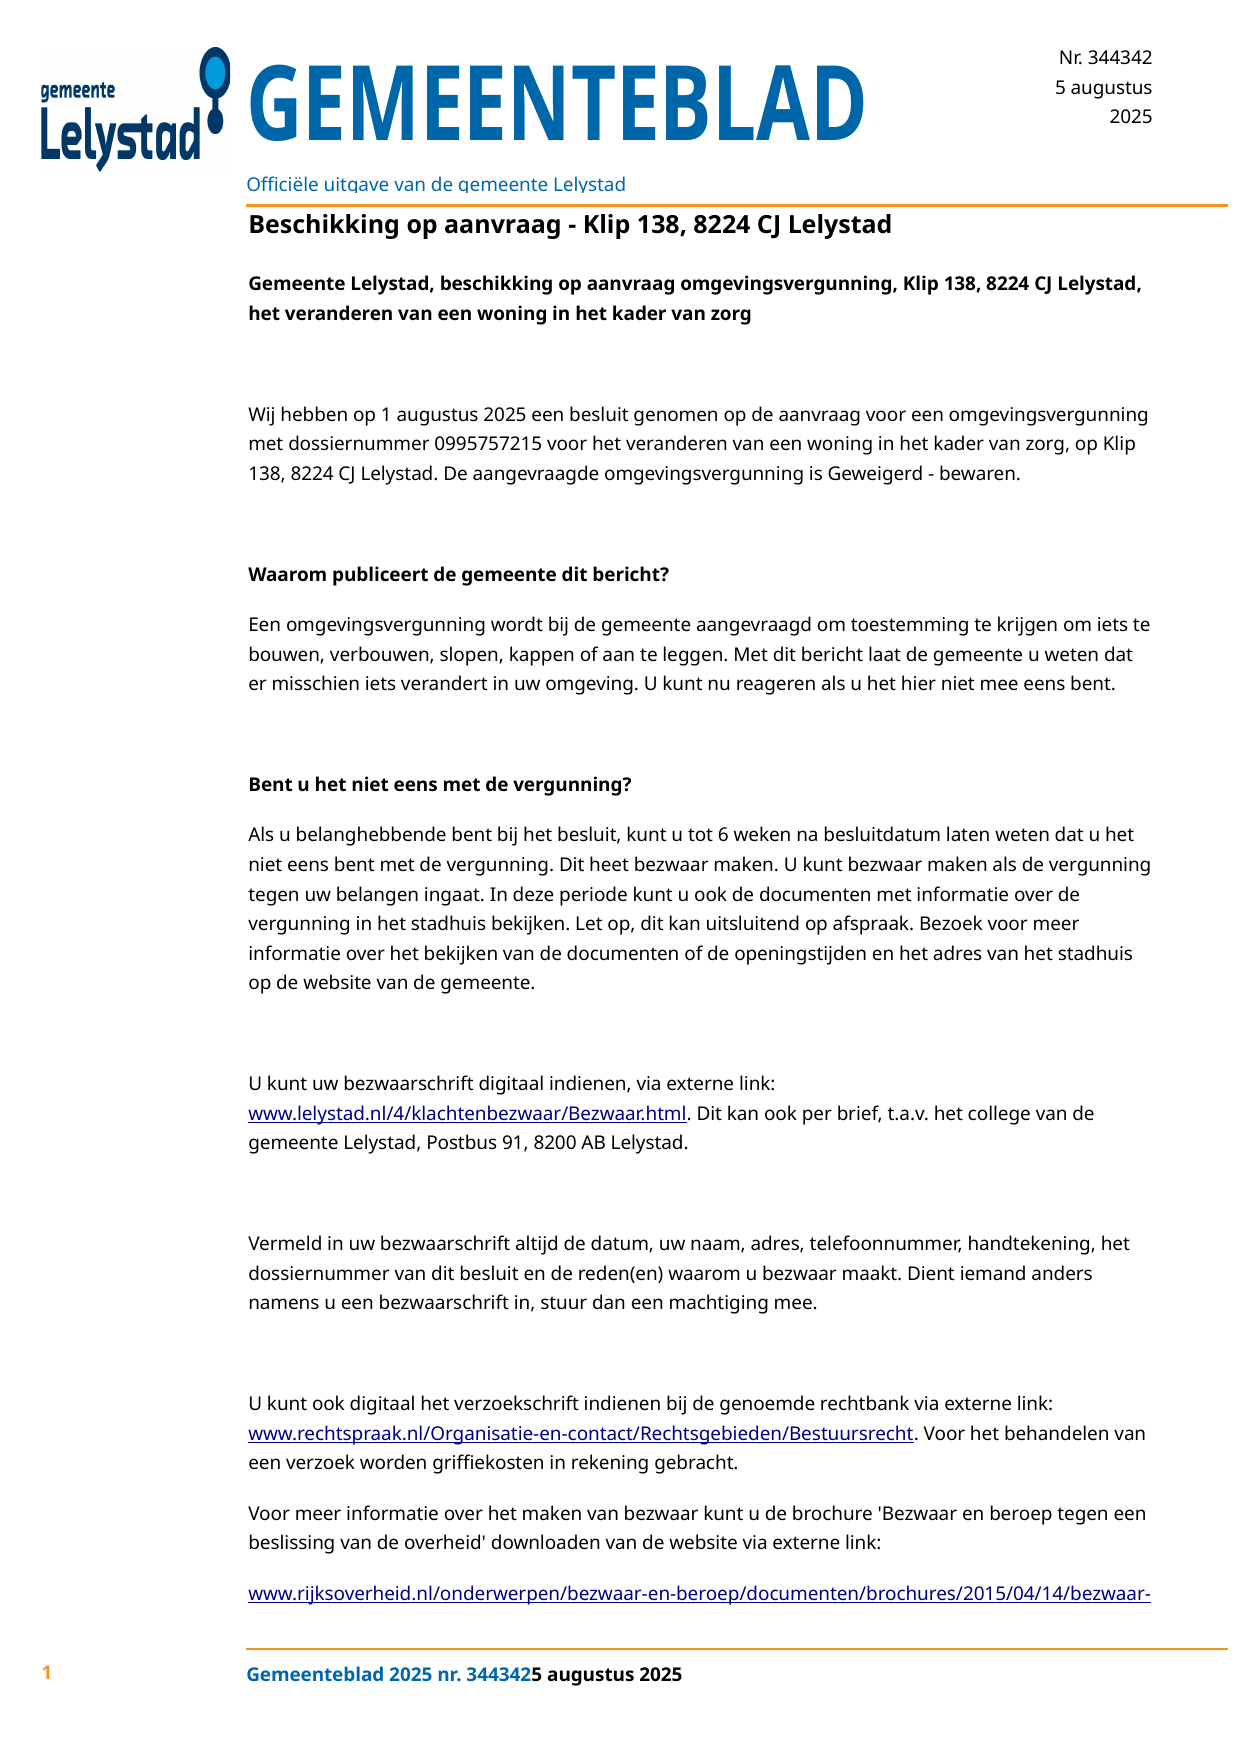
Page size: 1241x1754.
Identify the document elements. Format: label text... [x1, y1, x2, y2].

text Beschikking op aanvraag - Klip 138, 8224 CJ Lelystad [248, 207, 1152, 241]
text U kunt ook digitaal het verzoekschrift indienen bij de genoemde rechtbank via externe link: www.rechtspraak.nl/Organisatie-en-contact/Rechtsgebieden/Bestuursrecht. Voor het behandelen van een verzoek worden griffiekosten in rekening gebracht. [248, 1390, 1152, 1475]
text Voor meer informatie over het maken van bezwaar kunt u de brochure 'Bezwaar en beroep tegen een beslissing van de overheid' downloaden van de website via externe link: [248, 1500, 1152, 1555]
text Als u belanghebbende bent bij het besluit, kunt u tot 6 weken na besluitdatum laten weten dat u het niet eens bent met de vergunning. Dit heet bezwaar maken. U kunt bezwaar maken als de vergunning tegen uw belangen ingaat. In deze periode kunt u ook de documenten met informatie over de vergunning in het stadhuis bekijken. Let op, dit kan uitsluitend op afspraak. Bezoek voor meer informatie over het bekijken van de documenten of de openingstijden en het adres van het stadhuis op de website van de gemeente. [248, 822, 1152, 995]
text Bent u het niet eens met de vergunning? [248, 771, 1152, 797]
text U kunt uw bezwaarschrift digitaal indienen, via externe link: www.lelystad.nl/4/klachtenbezwaar/Bezwaar.html. Dit kan ook per brief, t.a.v. het college van de gemeente Lelystad, Postbus 91, 8200 AB Lelystad. [248, 1070, 1152, 1155]
picture [41, 47, 231, 172]
text Een omgevingsvergunning wordt bij de gemeente aangevraagd om toestemming te krijgen om iets te bouwen, verbouwen, slopen, kappen of aan te leggen. Met dit bericht laat de gemeente u weten dat er misschien iets verandert in uw omgeving. U kunt nu reageren als u het hier niet mee eens bent. [248, 611, 1152, 696]
text Waarom publiceert de gemeente dit bericht? [248, 561, 1152, 586]
text Wij hebben op 1 augustus 2025 een besluit genomen op de aanvraag voor een omgevingsvergunning met dossiernummer 0995757215 voor het veranderen van een woning in het kader van zorg, op Klip 138, 8224 CJ Lelystad. De aangevraagde omgevingsvergunning is Geweigerd - bewaren. [248, 401, 1152, 486]
text www.rijksoverheid.nl/onderwerpen/bezwaar-en-beroep/documenten/brochures/2015/04/14/bezwaar- [248, 1580, 1152, 1606]
text Vermeld in uw bezwaarschrift altijd de datum, uw naam, adres, telefoonnummer, handtekening, het dossiernummer van dit besluit en de reden(en) waarom u bezwaar maakt. Dient iemand anders namens u een bezwaarschrift in, stuur dan een machtiging mee. [248, 1230, 1152, 1315]
text Gemeente Lelystad, beschikking op aanvraag omgevingsvergunning, Klip 138, 8224 CJ Lelystad, het veranderen van een woning in het kader van zorg [248, 270, 1152, 326]
